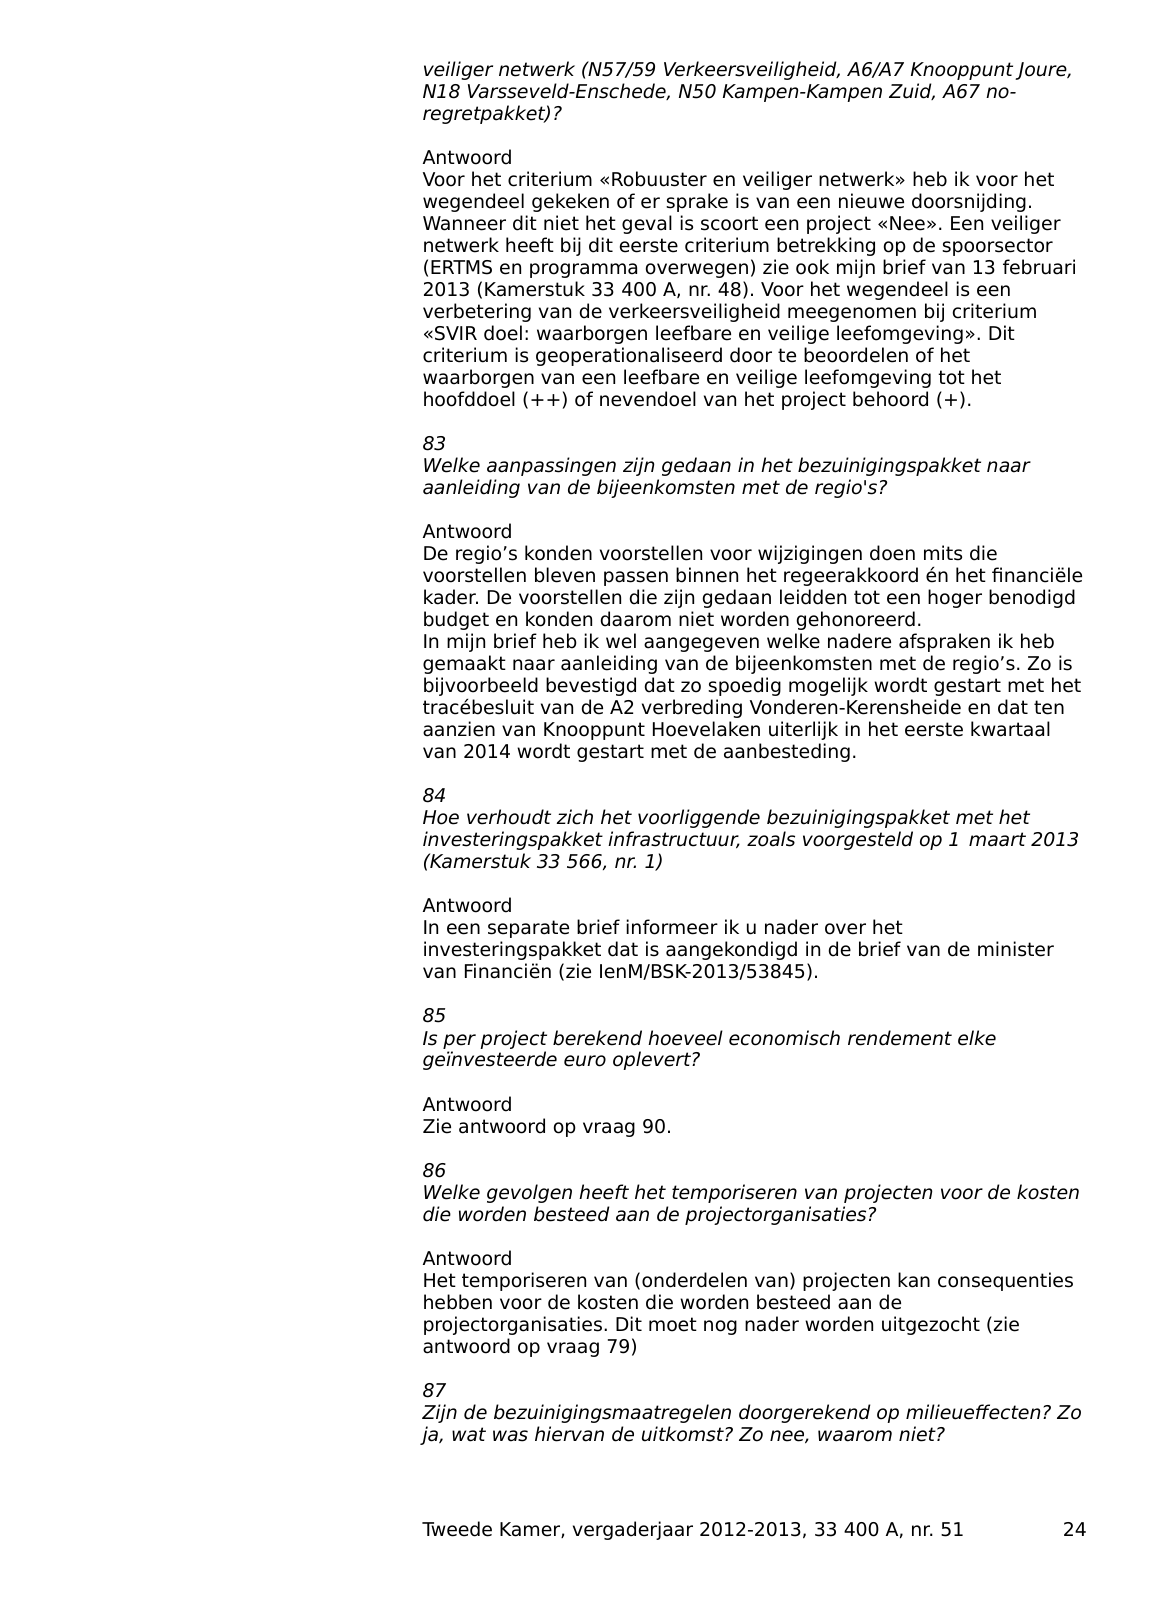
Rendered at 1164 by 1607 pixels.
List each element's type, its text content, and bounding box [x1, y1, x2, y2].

text 87 [422, 1380, 1087, 1402]
text De regio’s konden voorstellen voor wijzigingen doen mits die voorstellen bleven passen binnen het regeerakkoord én het financiële kader. De voorstellen die zijn gedaan leidden tot een hoger benodigd budget en konden daarom niet worden gehonoreerd. [422, 543, 1087, 631]
text Zie antwoord op vraag 90. [422, 1116, 1087, 1137]
text Is per project berekend hoeveel economisch rendement elke geïnvesteerde euro oplevert? [422, 1027, 1087, 1071]
text 83 [422, 433, 1087, 455]
text 84 [422, 785, 1087, 807]
text Antwoord [422, 1093, 1087, 1116]
text veiliger netwerk (N57/59 Verkeersveiligheid, A6/A7 Knooppunt Joure, N18 Varsseveld-Enschede, N50 Kampen-Kampen Zuid, A67 no-regretpakket)? [422, 59, 1087, 125]
text Antwoord [422, 147, 1087, 169]
text In een separate brief informeer ik u nader over het investeringspakket dat is aangekondigd in de brief van de minister van Financiën (zie IenM/BSK-2013/53845). [422, 917, 1087, 983]
text Het temporiseren van (onderdelen van) projecten kan consequenties hebben voor de kosten die worden besteed aan de projectorganisaties. Dit moet nog nader worden uitgezocht (zie antwoord op vraag 79) [422, 1270, 1087, 1358]
text 86 [422, 1160, 1087, 1182]
text Zijn de bezuinigingsmaatregelen doorgerekend op milieueffecten? Zo ja, wat was hiervan de uitkomst? Zo nee, waarom niet? [422, 1402, 1087, 1446]
text Welke gevolgen heeft het temporiseren van projecten voor de kosten die worden besteed aan de projectorganisaties? [422, 1182, 1087, 1226]
text Welke aanpassingen zijn gedaan in het bezuinigingspakket naar aanleiding van de bijeenkomsten met de regio's? [422, 455, 1087, 499]
text Hoe verhoudt zich het voorliggende bezuinigingspakket met het investeringspakket infrastructuur, zoals voorgesteld op 1 maart 2013 (Kamerstuk 33 566, nr. 1) [422, 807, 1087, 873]
text In mijn brief heb ik wel aangegeven welke nadere afspraken ik heb gemaakt naar aanleiding van de bijeenkomsten met de regio’s. Zo is bijvoorbeeld bevestigd dat zo spoedig mogelijk wordt gestart met het tracébesluit van de A2 verbreding Vonderen-Kerensheide en dat ten aanzien van Knooppunt Hoevelaken uiterlijk in het eerste kwartaal van 2014 wordt gestart met de aanbesteding. [422, 631, 1087, 763]
text Antwoord [422, 1248, 1087, 1270]
text Voor het criterium «Robuuster en veiliger netwerk» heb ik voor het wegendeel gekeken of er sprake is van een nieuwe doorsnijding. Wanneer dit niet het geval is scoort een project «Nee». Een veiliger netwerk heeft bij dit eerste criterium betrekking op de spoorsector (ERTMS en programma overwegen) zie ook mijn brief van 13 februari 2013 (Kamerstuk 33 400 A, nr. 48). Voor het wegendeel is een verbetering van de verkeersveiligheid meegenomen bij criterium «SVIR doel: waarborgen leefbare en veilige leefomgeving». Dit criterium is geoperationaliseerd door te beoordelen of het waarborgen van een leefbare en veilige leefomgeving tot het hoofddoel (++) of nevendoel van het project behoord (+). [422, 169, 1087, 411]
text 85 [422, 1005, 1087, 1027]
text Antwoord [422, 895, 1087, 917]
text Antwoord [422, 521, 1087, 543]
